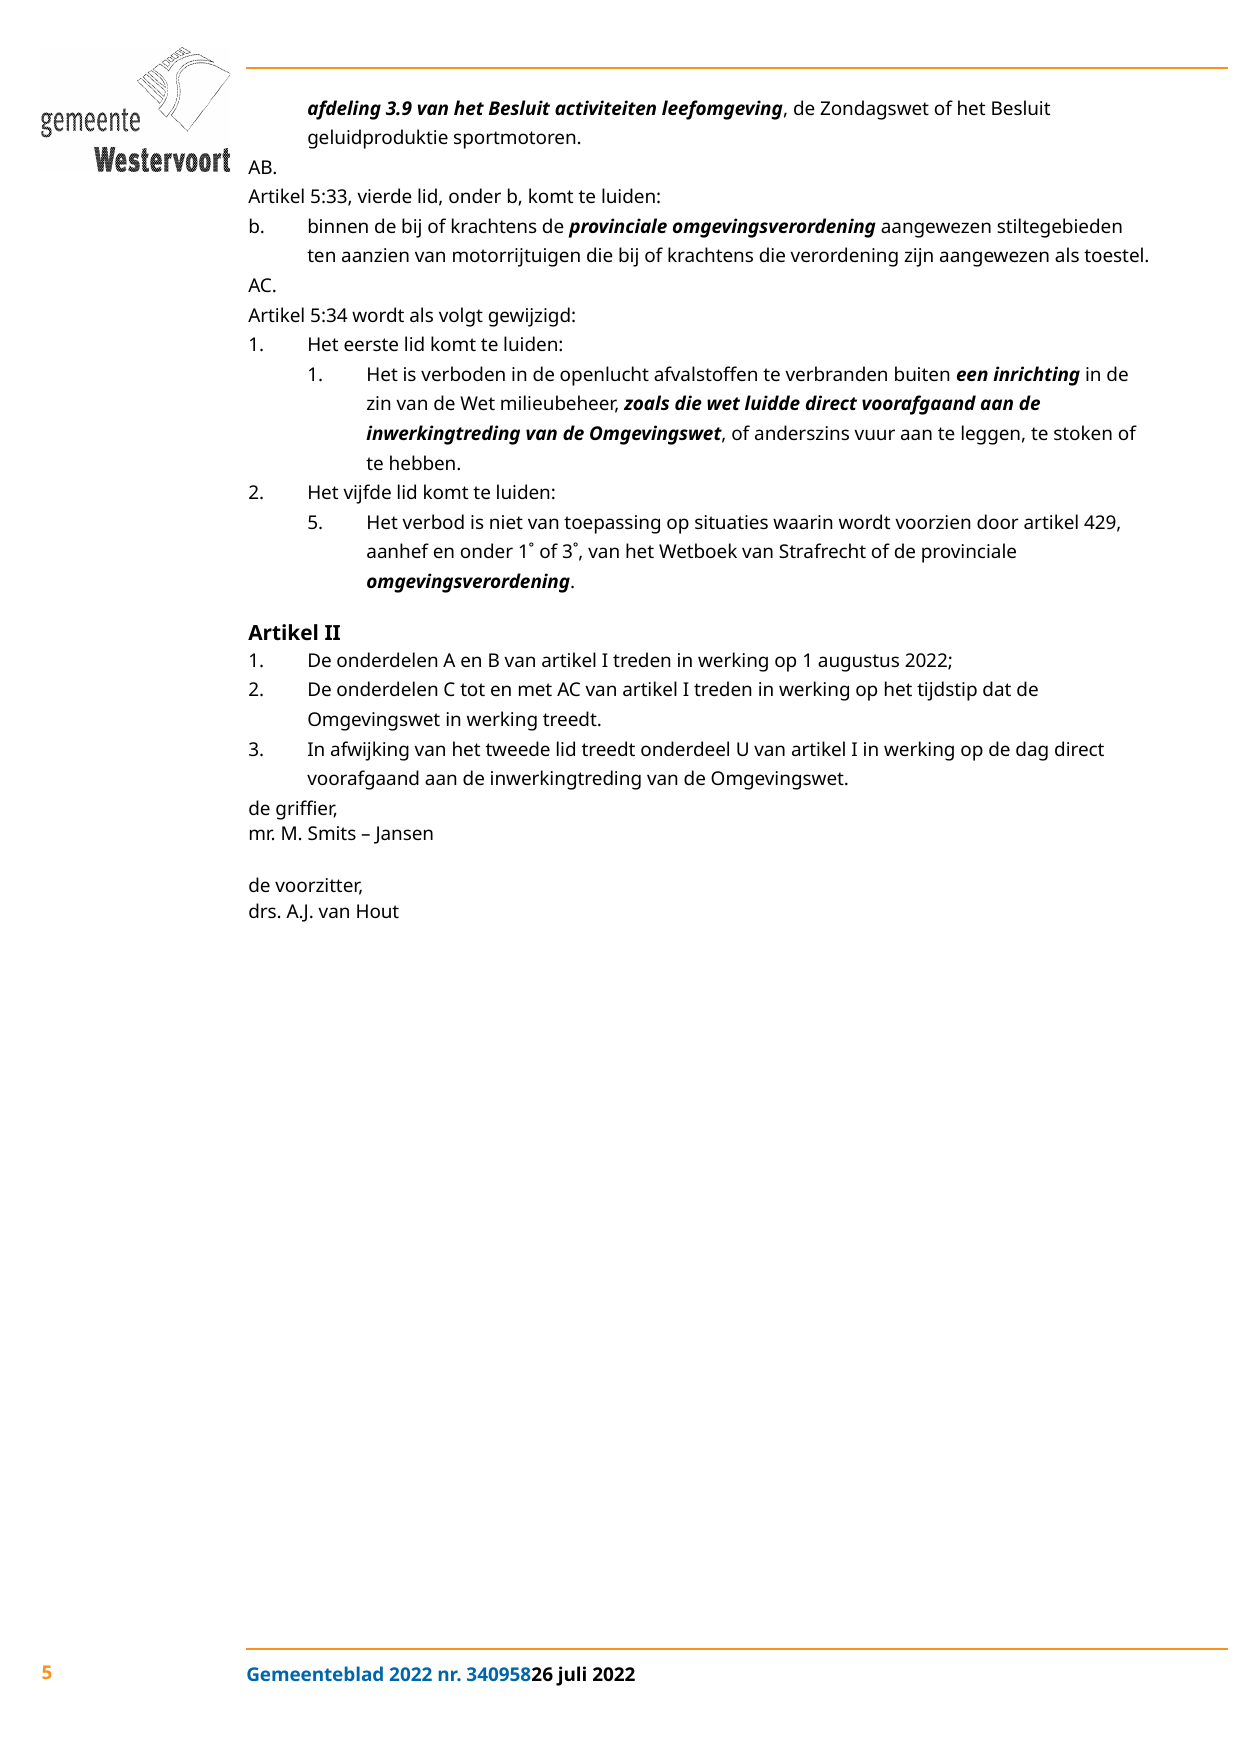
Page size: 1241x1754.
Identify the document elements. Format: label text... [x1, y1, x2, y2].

list Het eerste lid komt te luiden: [248, 331, 1152, 357]
list Het is verboden in de openlucht afvalstoffen te verbranden buiten een inrichting in de zin van de Wet milieubeheer, zoals die wet luidde direct voorafgaand aan de inwerkingtreding van de Omgevingswet, of anderszins vuur aan te leggen, te stoken of te hebben. [307, 361, 1152, 476]
text drs. A.J. van Hout [248, 898, 1152, 923]
text de voorzitter, [248, 872, 1152, 898]
list De onderdelen A en B van artikel I treden in werking op 1 augustus 2022; [248, 647, 1152, 673]
list binnen de bij of krachtens de provinciale omgevingsverordening aangewezen stiltegebieden ten aanzien van motorrijtuigen die bij of krachtens die verordening zijn aangewezen als toestel. [248, 213, 1152, 268]
text mr. M. Smits – Jansen [248, 821, 1152, 846]
list afdeling 3.9 van het Besluit activiteiten leefomgeving, de Zondagswet of het Besluit geluidproduktie sportmotoren. [248, 95, 1152, 150]
text AB. [248, 154, 1152, 180]
text Artikel II [248, 618, 1152, 647]
text AC. [248, 272, 1152, 298]
list De onderdelen C tot en met AC van artikel I treden in werking op het tijdstip dat de Omgevingswet in werking treedt. [248, 677, 1152, 732]
picture [41, 47, 231, 172]
list Het vijfde lid komt te luiden: [248, 479, 1152, 505]
text de griffier, [248, 795, 1152, 821]
list Het verbod is niet van toepassing op situaties waarin wordt voorzien door artikel 429, aanhef en onder 1˚ of 3˚, van het Wetboek van Strafrecht of de provinciale omgevingsverordening. [307, 509, 1152, 594]
text Artikel 5:34 wordt als volgt gewijzigd: [248, 302, 1152, 328]
text Artikel 5:33, vierde lid, onder b, komt te luiden: [248, 183, 1152, 209]
list In afwijking van het tweede lid treedt onderdeel U van artikel I in werking op de dag direct voorafgaand aan de inwerkingtreding van de Omgevingswet. [248, 736, 1152, 791]
